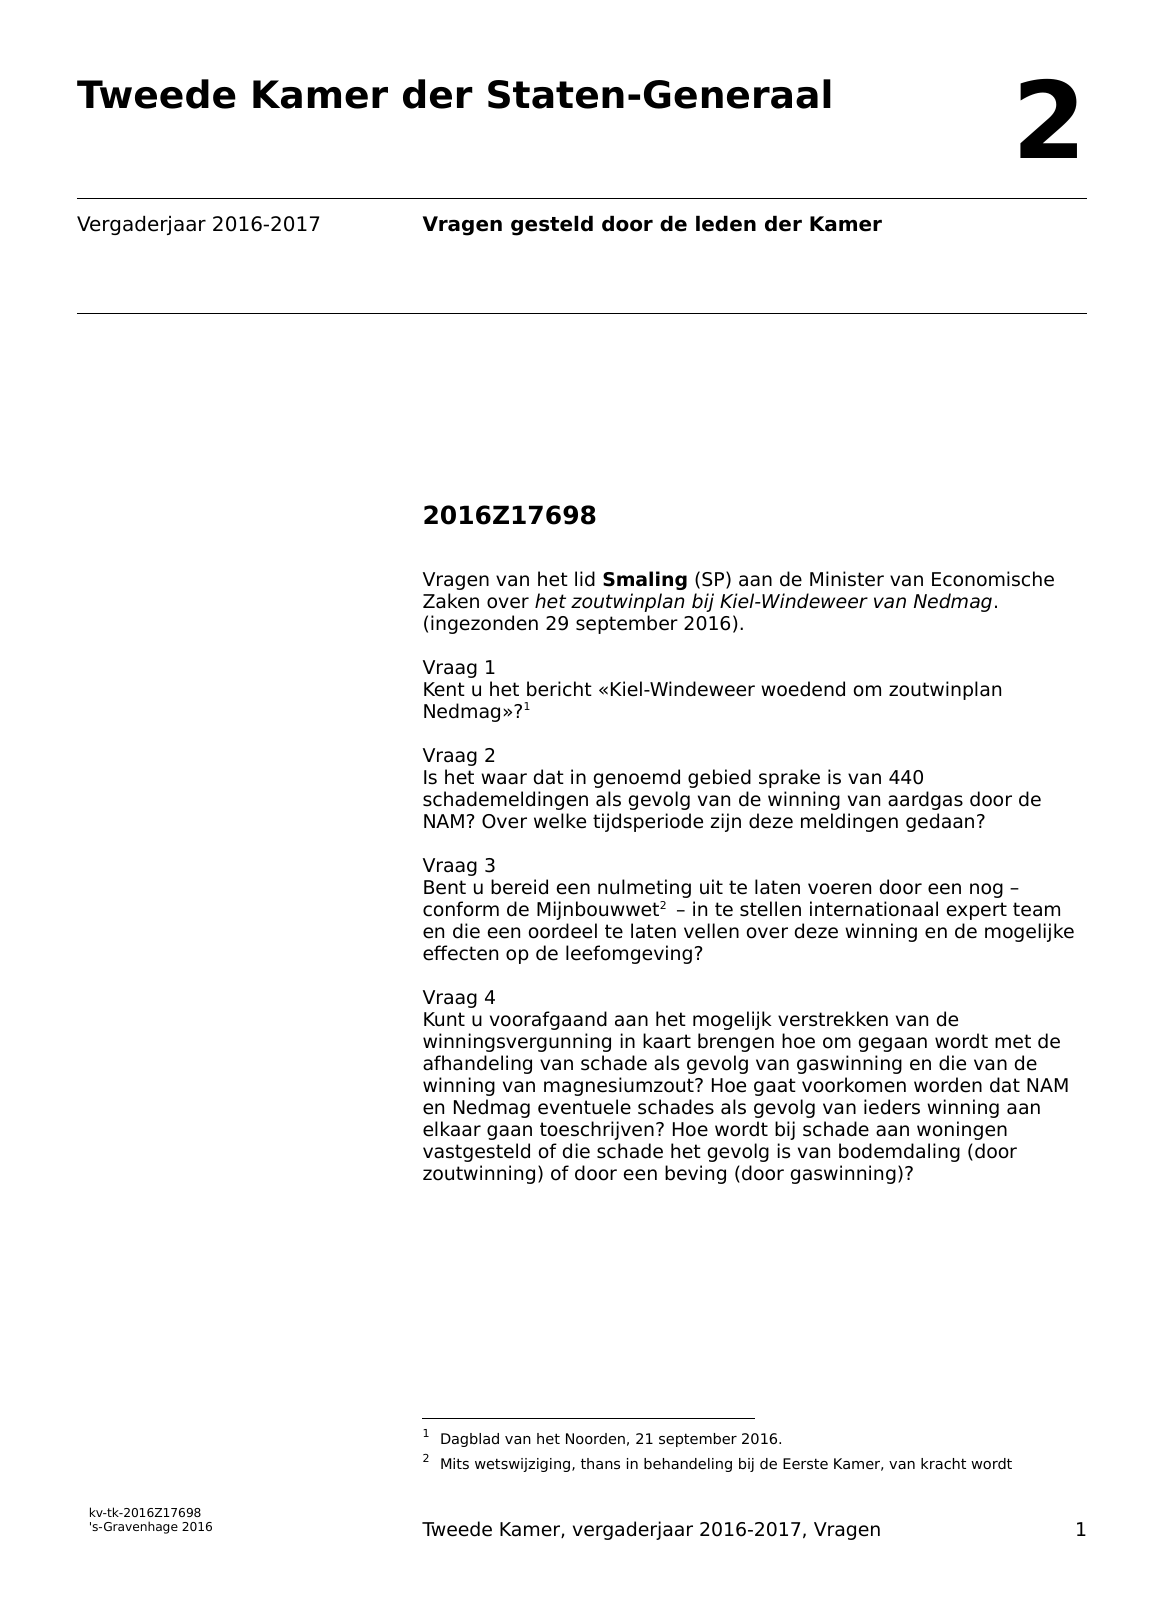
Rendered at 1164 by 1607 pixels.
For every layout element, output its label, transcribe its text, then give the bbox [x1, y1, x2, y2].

text Is het waar dat in genoemd gebied sprake is van 440 schademeldingen als gevolg van de winning van aardgas door de NAM? Over welke tijdsperiode zijn deze meldingen gedaan? [422, 767, 1087, 833]
text Kunt u voorafgaand aan het mogelijk verstrekken van de winningsvergunning in kaart brengen hoe om gegaan wordt met de afhandeling van schade als gevolg van gaswinning en die van de winning van magnesiumzout? Hoe gaat voorkomen worden dat NAM en Nedmag eventuele schades als gevolg van ieders winning aan elkaar gaan toeschrijven? Hoe wordt bij schade aan woningen vastgesteld of die schade het gevolg is van bodemdaling (door zoutwinning) of door een beving (door gaswinning)? [422, 1009, 1087, 1185]
text 's-Gravenhage 2016 [88, 1520, 323, 1534]
text Vragen van het lid Smaling (SP) aan de Minister van Economische Zaken over het zoutwinplan bij Kiel-Windeweer van Nedmag. (ingezonden 29 september 2016). [422, 569, 1087, 635]
text Mits wetswijziging, thans in behandeling bij de Eerste Kamer, van kracht wordt [422, 1452, 1087, 1474]
text Bent u bereid een nulmeting uit te laten voeren door een nog – conform de Mijnbouwwet – in te stellen internationaal expert team en die een oordeel te laten vellen over deze winning en de mogelijke effecten op de leefomgeving? [422, 877, 1087, 965]
text Dagblad van het Noorden, 21 september 2016. [422, 1427, 1087, 1449]
table_cell Vragen gesteld door de leden der Kamer [422, 199, 1087, 313]
table_cell Vergaderjaar 2016-2017 [77, 199, 422, 313]
table_header 2 [886, 59, 1087, 198]
text kv-tk-2016Z17698 [88, 1506, 323, 1520]
text Vraag 1 [422, 657, 1087, 679]
text Vraag 3 [422, 855, 1087, 877]
text Kent u het bericht «Kiel-Windeweer woedend om zoutwinplan Nedmag»? [422, 679, 1087, 723]
text Vraag 2 [422, 745, 1087, 767]
table_header Tweede Kamer der Staten-Generaal [77, 59, 886, 198]
text 2016Z17698 [422, 501, 1087, 531]
text Vraag 4 [422, 987, 1087, 1009]
